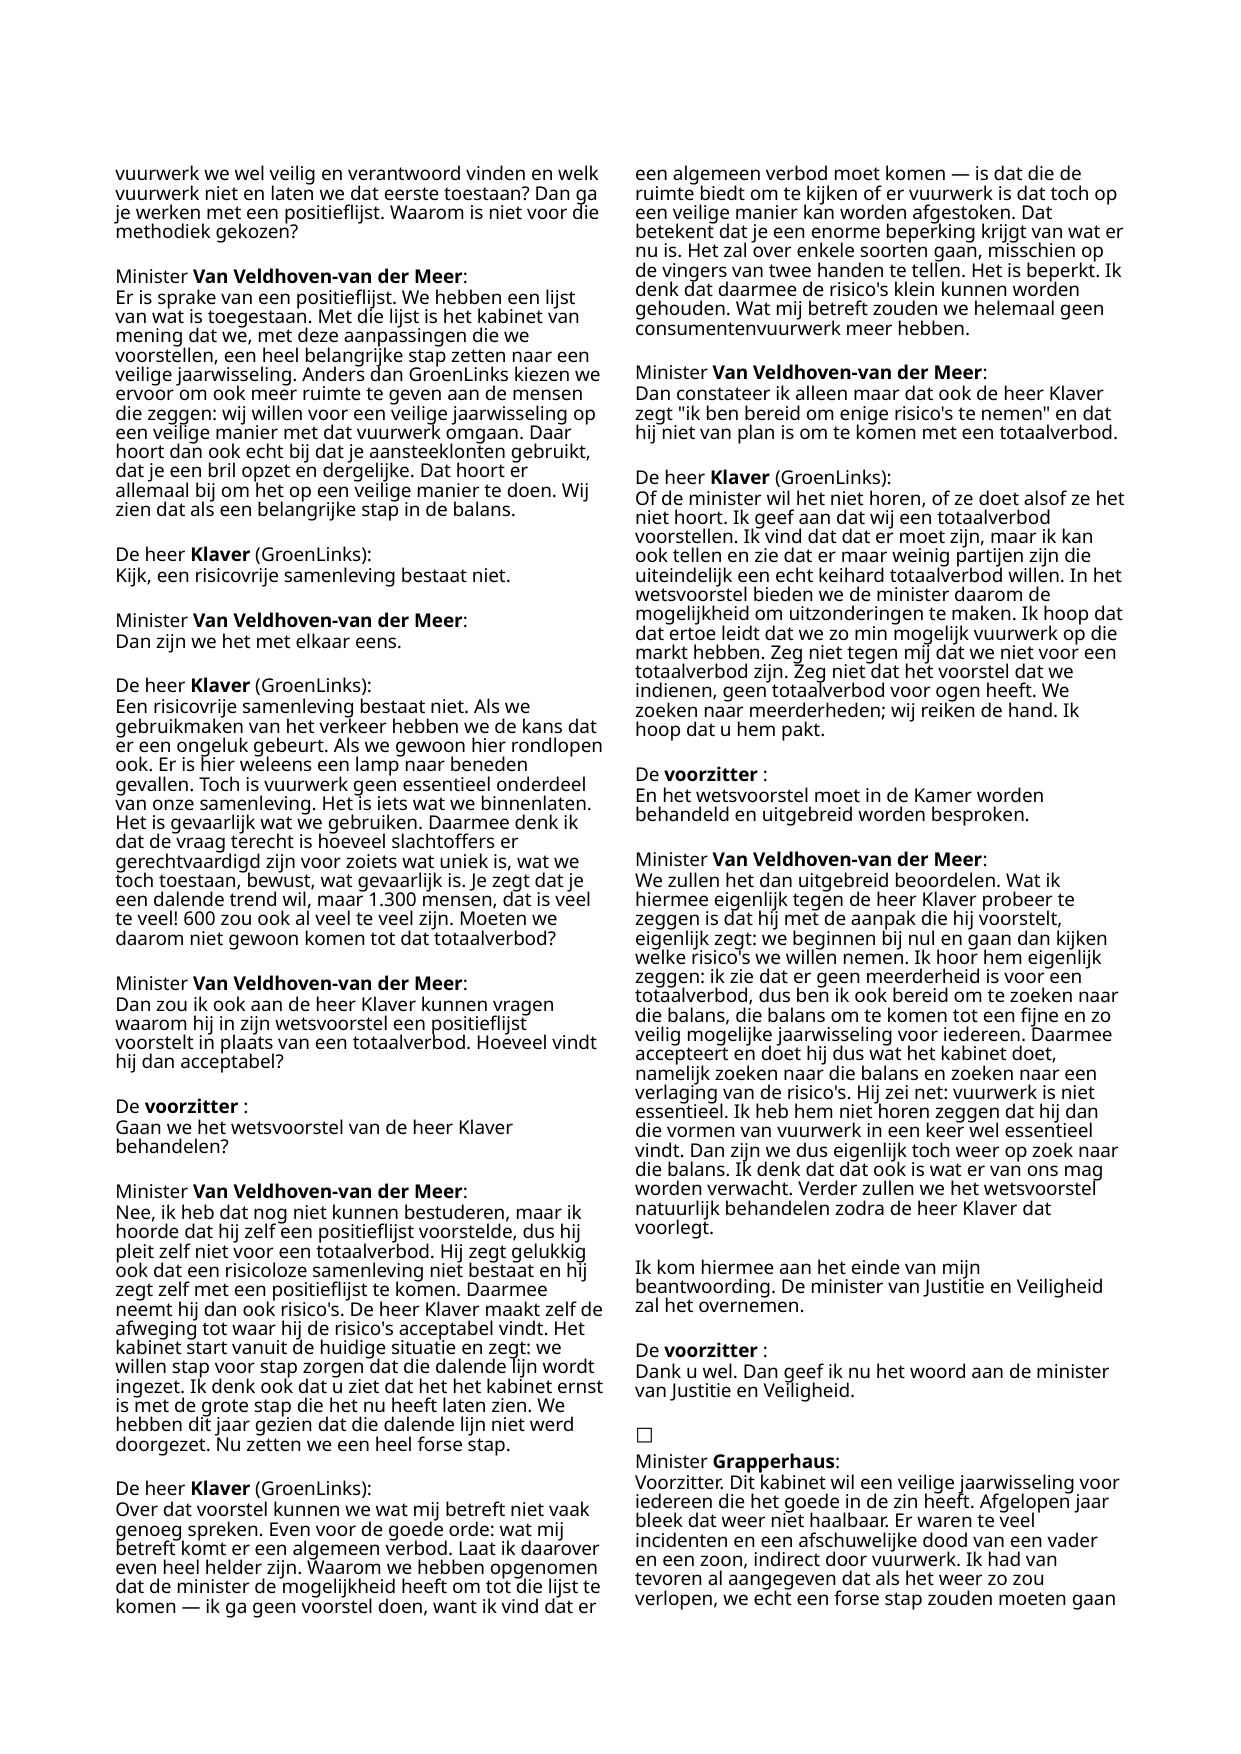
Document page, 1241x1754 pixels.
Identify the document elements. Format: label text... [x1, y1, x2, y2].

text De heer Klaver (GroenLinks): [115, 1476, 605, 1501]
text Dan zijn we het met elkaar eens. [115, 633, 605, 652]
text Nee, ik heb dat nog niet kunnen bestuderen, maar ik hoorde dat hij zelf een positieflijst voorstelde, dus hij pleit zelf niet voor een totaalverbod. Hij zegt gelukkig ook dat een risicoloze samenleving niet bestaat en hij zegt zelf met een positieflijst te komen. Daarmee neemt hij dan ook risico's. De heer Klaver maakt zelf de afweging tot waar hij de risico's acceptabel vindt. Het kabinet start vanuit de huidige situatie en zegt: we willen stap voor stap zorgen dat die dalende lijn wordt ingezet. Ik denk ook dat u ziet dat het het kabinet ernst is met de grote stap die het nu heeft laten zien. We hebben dit jaar gezien dat die dalende lijn niet werd doorgezet. Nu zetten we een heel forse stap. [115, 1204, 605, 1455]
text Minister Van Veldhoven-van der Meer: [635, 846, 1125, 872]
text Over dat voorstel kunnen we wat mij betreft niet vaak genoeg spreken. Even voor de goede orde: wat mij betreft komt er een algemeen verbod. Laat ik daarover even heel helder zijn. Waarom we hebben opgenomen dat de minister de mogelijkheid heeft om tot die lijst te komen — ik ga geen voorstel doen, want ik vind dat er [115, 1501, 605, 1617]
text Dan zou ik ook aan de heer Klaver kunnen vragen waarom hij in zijn wetsvoorstel een positieflijst voorstelt in plaats van een totaalverbod. Hoeveel vindt hij dan acceptabel? [115, 996, 605, 1073]
text Minister Van Veldhoven-van der Meer: [115, 970, 605, 996]
text Voorzitter. Dit kabinet wil een veilige jaarwisseling voor iedereen die het goede in de zin heeft. Afgelopen jaar bleek dat weer niet haalbaar. Er waren te veel incidenten en een afschuwelijke dood van een vader en een zoon, indirect door vuurwerk. Ik had van tevoren al aangegeven dat als het weer zo zou verlopen, we echt een forse stap zouden moeten gaan [635, 1474, 1125, 1609]
text Minister Grapperhaus: [635, 1448, 1125, 1474]
text Kijk, een risicovrije samenleving bestaat niet. [115, 567, 605, 586]
text De heer Klaver (GroenLinks): [115, 673, 605, 698]
text Minister Van Veldhoven-van der Meer: [115, 1178, 605, 1204]
text De voorzitter : [115, 1093, 605, 1119]
text Ik kom hiermee aan het einde van mijn beantwoording. De minister van Justitie en Veiligheid zal het overnemen. [635, 1259, 1125, 1317]
text Gaan we het wetsvoorstel van de heer Klaver behandelen? [115, 1119, 605, 1158]
text De heer Klaver (GroenLinks): [635, 464, 1125, 490]
text Minister Van Veldhoven-van der Meer: [115, 263, 605, 289]
text De heer Klaver (GroenLinks): [115, 541, 605, 567]
text ⬜ [635, 1422, 1125, 1448]
text vuurwerk we wel veilig en verantwoord vinden en welk vuurwerk niet en laten we dat eerste toestaan? Dan ga je werken met een positieflijst. Waarom is niet voor die methodiek gekozen? [115, 165, 605, 242]
text Minister Van Veldhoven-van der Meer: [115, 607, 605, 633]
text Of de minister wil het niet horen, of ze doet alsof ze het niet hoort. Ik geef aan dat wij een totaalverbod voorstellen. Ik vind dat dat er moet zijn, maar ik kan ook tellen en zie dat er maar weinig partijen zijn die uiteindelijk een echt keihard totaalverbod willen. In het wetsvoorstel bieden we de minister daarom de mogelijkheid om uitzonderingen te maken. Ik hoop dat dat ertoe leidt dat we zo min mogelijk vuurwerk op die markt hebben. Zeg niet tegen mij dat we niet voor een totaalverbod zijn. Zeg niet dat het voorstel dat we indienen, geen totaalverbod voor ogen heeft. We zoeken naar meerderheden; wij reiken de hand. Ik hoop dat u hem pakt. [635, 490, 1125, 740]
text De voorzitter : [635, 1337, 1125, 1363]
text De voorzitter : [635, 761, 1125, 787]
text En het wetsvoorstel moet in de Kamer worden behandeld en uitgebreid worden besproken. [635, 787, 1125, 825]
text Dan constateer ik alleen maar dat ook de heer Klaver zegt "ik ben bereid om enige risico's te nemen" en dat hij niet van plan is om te komen met een totaalverbod. [635, 385, 1125, 443]
text Minister Van Veldhoven-van der Meer: [635, 359, 1125, 385]
text een algemeen verbod moet komen — is dat die de ruimte biedt om te kijken of er vuurwerk is dat toch op een veilige manier kan worden afgestoken. Dat betekent dat je een enorme beperking krijgt van wat er nu is. Het zal over enkele soorten gaan, misschien op de vingers van twee handen te tellen. Het is beperkt. Ik denk dat daarmee de risico's klein kunnen worden gehouden. Wat mij betreft zouden we helemaal geen consumentenvuurwerk meer hebben. [635, 165, 1125, 339]
text Dank u wel. Dan geef ik nu het woord aan de minister van Justitie en Veiligheid. [635, 1363, 1125, 1402]
text Een risicovrije samenleving bestaat niet. Als we gebruikmaken van het verkeer hebben we de kans dat er een ongeluk gebeurt. Als we gewoon hier rondlopen ook. Er is hier weleens een lamp naar beneden gevallen. Toch is vuurwerk geen essentieel onderdeel van onze samenleving. Het is iets wat we binnenlaten. Het is gevaarlijk wat we gebruiken. Daarmee denk ik dat de vraag terecht is hoeveel slachtoffers er gerechtvaardigd zijn voor zoiets wat uniek is, wat we toch toestaan, bewust, wat gevaarlijk is. Je zegt dat je een dalende trend wil, maar 1.300 mensen, dat is veel te veel! 600 zou ook al veel te veel zijn. Moeten we daarom niet gewoon komen tot dat totaalverbod? [115, 698, 605, 949]
text Er is sprake van een positieflijst. We hebben een lijst van wat is toegestaan. Met die lijst is het kabinet van mening dat we, met deze aanpassingen die we voorstellen, een heel belangrijke stap zetten naar een veilige jaarwisseling. Anders dan GroenLinks kiezen we ervoor om ook meer ruimte te geven aan de mensen die zeggen: wij willen voor een veilige jaarwisseling op een veilige manier met dat vuurwerk omgaan. Daar hoort dan ook echt bij dat je aansteeklonten gebruikt, dat je een bril opzet en dergelijke. Dat hoort er allemaal bij om het op een veilige manier te doen. Wij zien dat als een belangrijke stap in de balans. [115, 289, 605, 520]
text We zullen het dan uitgebreid beoordelen. Wat ik hiermee eigenlijk tegen de heer Klaver probeer te zeggen is dat hij met de aanpak die hij voorstelt, eigenlijk zegt: we beginnen bij nul en gaan dan kijken welke risico's we willen nemen. Ik hoor hem eigenlijk zeggen: ik zie dat er geen meerderheid is voor een totaalverbod, dus ben ik ook bereid om te zoeken naar die balans, die balans om te komen tot een fijne en zo veilig mogelijke jaarwisseling voor iedereen. Daarmee accepteert en doet hij dus wat het kabinet doet, namelijk zoeken naar die balans en zoeken naar een verlaging van de risico's. Hij zei net: vuurwerk is niet essentieel. Ik heb hem niet horen zeggen dat hij dan die vormen van vuurwerk in een keer wel essentieel vindt. Dan zijn we dus eigenlijk toch weer op zoek naar die balans. Ik denk dat dat ook is wat er van ons mag worden verwacht. Verder zullen we het wetsvoorstel natuurlijk behandelen zodra de heer Klaver dat voorlegt. [635, 872, 1125, 1238]
